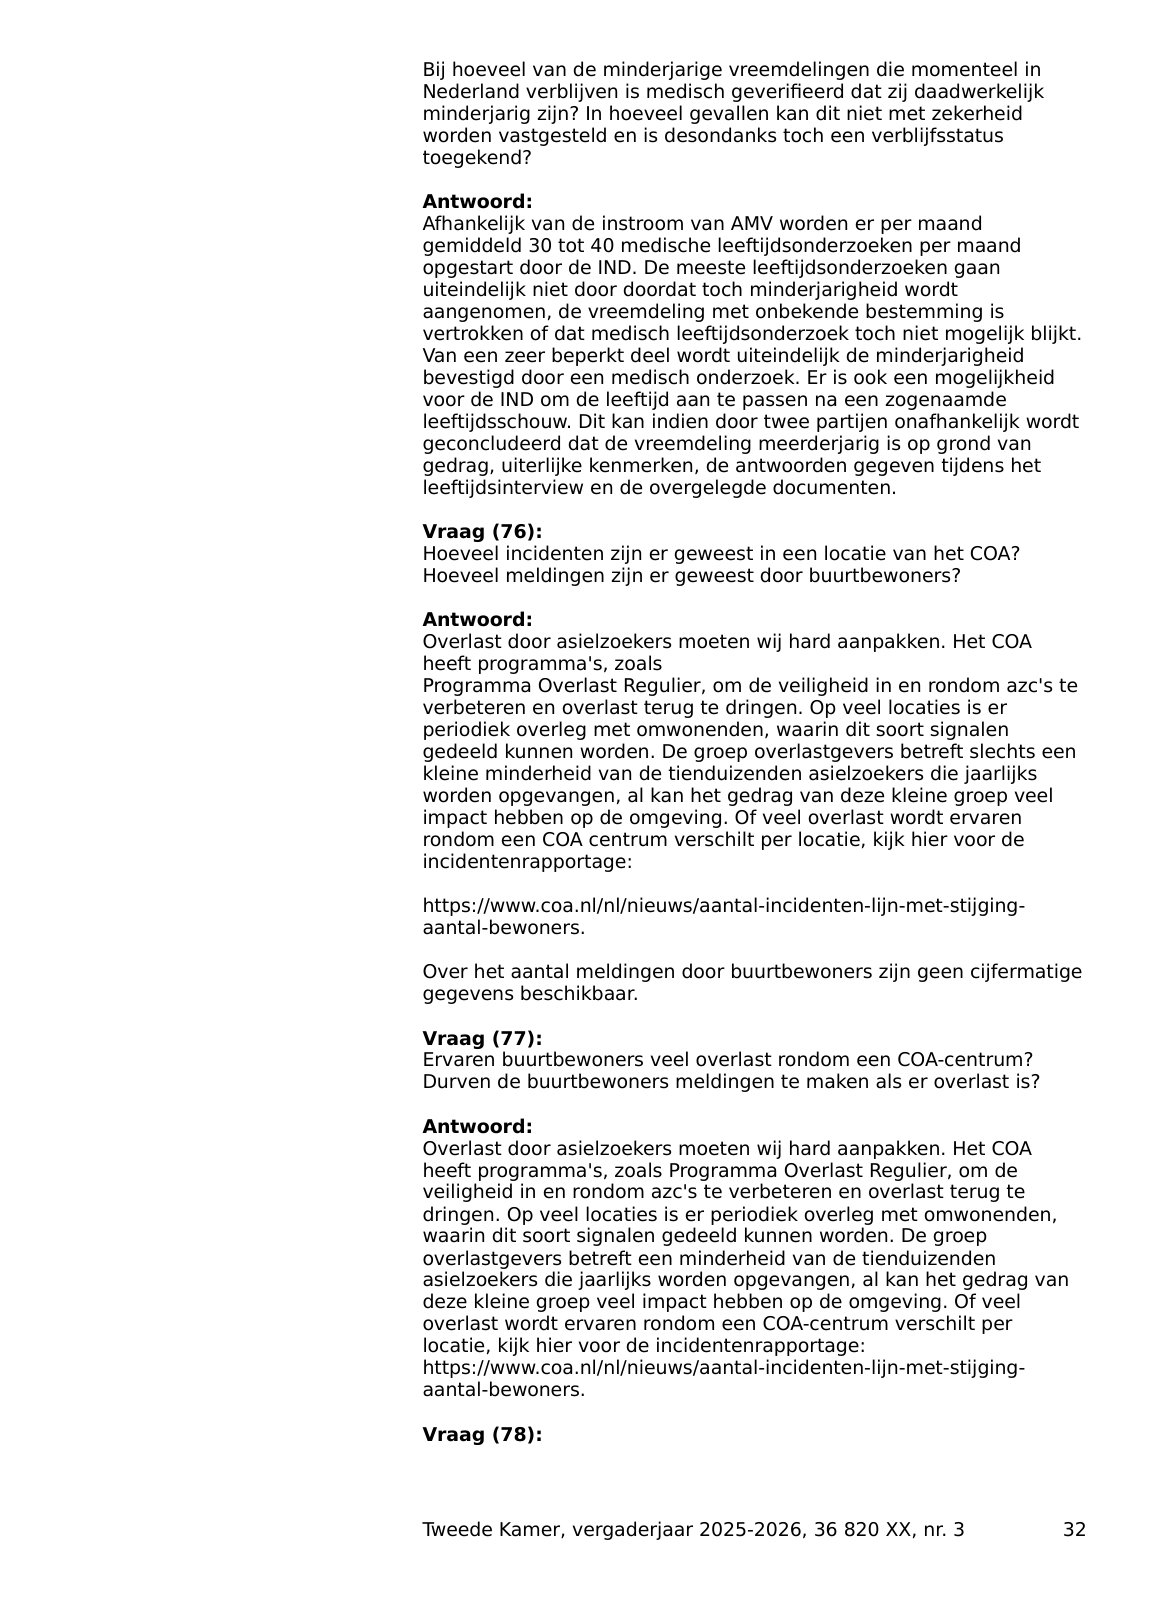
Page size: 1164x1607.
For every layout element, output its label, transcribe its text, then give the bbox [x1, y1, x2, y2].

text Over het aantal meldingen door buurtbewoners zijn geen cijfermatige gegevens beschikbaar. [422, 961, 1087, 1005]
text Antwoord: [422, 1116, 1087, 1137]
text Antwoord: [422, 609, 1087, 631]
text Afhankelijk van de instroom van AMV worden er per maand gemiddeld 30 tot 40 medische leeftijdsonderzoeken per maand opgestart door de IND. De meeste leeftijdsonderzoeken gaan uiteindelijk niet door doordat toch minderjarigheid wordt aangenomen, de vreemdeling met onbekende bestemming is vertrokken of dat medisch leeftijdsonderzoek toch niet mogelijk blijkt. Van een zeer beperkt deel wordt uiteindelijk de minderjarigheid bevestigd door een medisch onderzoek. Er is ook een mogelijkheid voor de IND om de leeftijd aan te passen na een zogenaamde leeftijdsschouw. Dit kan indien door twee partijen onafhankelijk wordt geconcludeerd dat de vreemdeling meerderjarig is op grond van gedrag, uiterlijke kenmerken, de antwoorden gegeven tijdens het leeftijdsinterview en de overgelegde documenten. [422, 213, 1087, 499]
text Overlast door asielzoekers moeten wij hard aanpakken. Het COA heeft programma's, zoals Programma Overlast Regulier, om de veiligheid in en rondom azc's te verbeteren en overlast terug te dringen. Op veel locaties is er periodiek overleg met omwonenden, waarin dit soort signalen gedeeld kunnen worden. De groep overlastgevers betreft een minderheid van de tienduizenden asielzoekers die jaarlijks worden opgevangen, al kan het gedrag van deze kleine groep veel impact hebben op de omgeving. Of veel overlast wordt ervaren rondom een COA-centrum verschilt per locatie, kijk hier voor de incidentenrapportage: https://www.coa.nl/nl/nieuws/aantal-incidenten-lijn-met-stijging-aantal-bewoners. [422, 1137, 1087, 1401]
text Hoeveel incidenten zijn er geweest in een locatie van het COA? Hoeveel meldingen zijn er geweest door buurtbewoners? [422, 543, 1087, 587]
text Antwoord: [422, 191, 1087, 213]
text https://www.coa.nl/nl/nieuws/aantal-incidenten-lijn-met-stijging-aantal-bewoners. [422, 895, 1087, 939]
text Bij hoeveel van de minderjarige vreemdelingen die momenteel in Nederland verblijven is medisch geverifieerd dat zij daadwerkelijk minderjarig zijn? In hoeveel gevallen kan dit niet met zekerheid worden vastgesteld en is desondanks toch een verblijfsstatus toegekend? [422, 59, 1087, 169]
text Vraag (76): [422, 521, 1087, 543]
text Overlast door asielzoekers moeten wij hard aanpakken. Het COA heeft programma's, zoals [422, 631, 1087, 675]
text Ervaren buurtbewoners veel overlast rondom een COA-centrum? Durven de buurtbewoners meldingen te maken als er overlast is? [422, 1049, 1087, 1093]
text Vraag (77): [422, 1027, 1087, 1049]
text Vraag (78): [422, 1423, 1087, 1445]
text Programma Overlast Regulier, om de veiligheid in en rondom azc's te verbeteren en overlast terug te dringen. Op veel locaties is er periodiek overleg met omwonenden, waarin dit soort signalen gedeeld kunnen worden. De groep overlastgevers betreft slechts een kleine minderheid van de tienduizenden asielzoekers die jaarlijks worden opgevangen, al kan het gedrag van deze kleine groep veel impact hebben op de omgeving. Of veel overlast wordt ervaren rondom een COA centrum verschilt per locatie, kijk hier voor de incidentenrapportage: [422, 675, 1087, 873]
